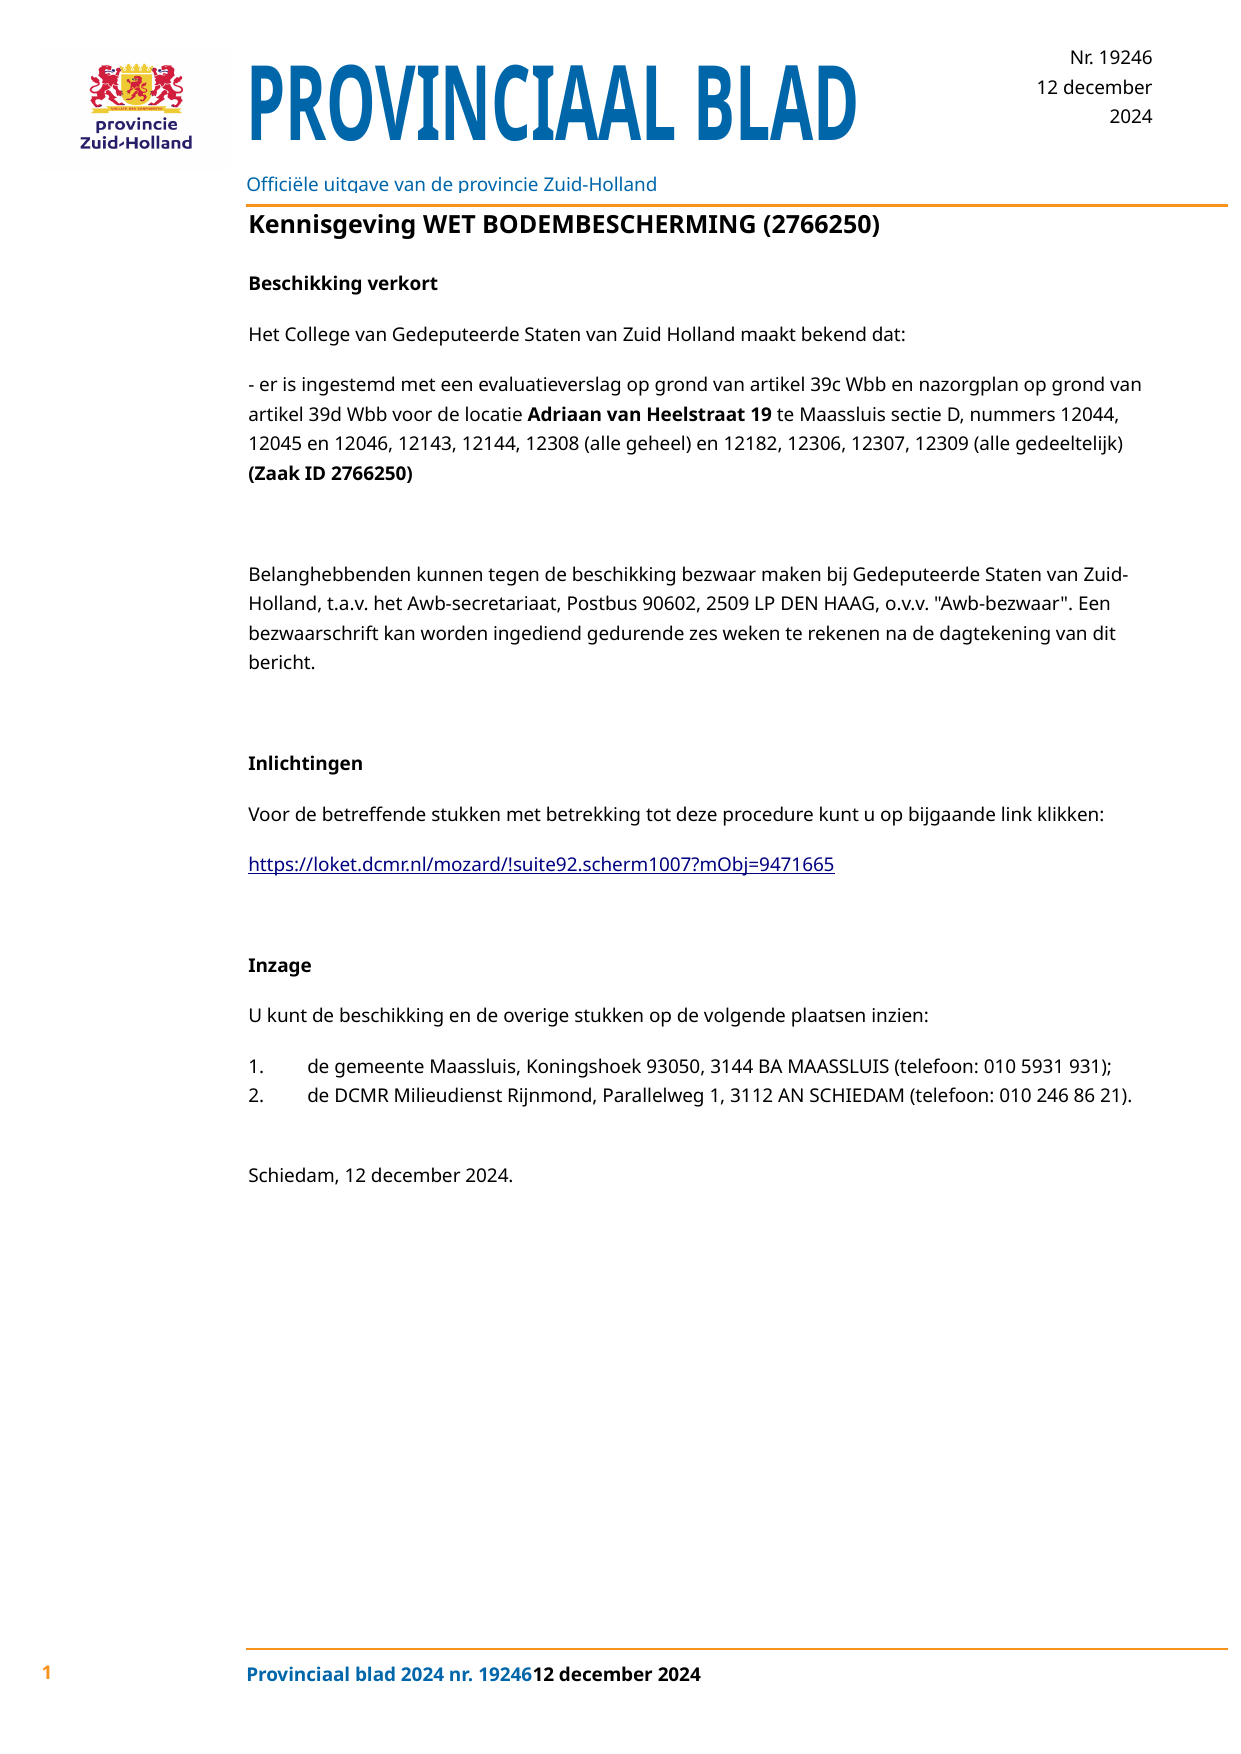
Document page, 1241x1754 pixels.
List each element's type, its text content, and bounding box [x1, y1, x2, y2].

list de gemeente Maassluis, Koningshoek 93050, 3144 BA MAASSLUIS (telefoon: 010 5931 931); [248, 1053, 1152, 1078]
text Schiedam, 12 december 2024. [248, 1162, 1152, 1188]
list de DCMR Milieudienst Rijnmond, Parallelweg 1, 3112 AN SCHIEDAM (telefoon: 010 246 86 21). [248, 1082, 1152, 1108]
text https://loket.dcmr.nl/mozard/!suite92.scherm1007?mObj=9471665 [248, 851, 1152, 877]
text Kennisgeving WET BODEMBESCHERMING (2766250) [248, 207, 1152, 241]
text - er is ingestemd met een evaluatieverslag op grond van artikel 39c Wbb en nazorgplan op grond van artikel 39d Wbb voor de locatie Adriaan van Heelstraat 19 te Maassluis sectie D, nummers 12044, 12045 en 12046, 12143, 12144, 12308 (alle geheel) en 12182, 12306, 12307, 12309 (alle gedeeltelijk) (Zaak ID 2766250) [248, 371, 1152, 486]
text Het College van Gedeputeerde Staten van Zuid Holland maakt bekend dat: [248, 321, 1152, 346]
text Belanghebbenden kunnen tegen de beschikking bezwaar maken bij Gedeputeerde Staten van Zuid-Holland, t.a.v. het Awb-secretariaat, Postbus 90602, 2509 LP DEN HAAG, o.v.v. "Awb-bezwaar". Een bezwaarschrift kan worden ingediend gedurende zes weken te rekenen na de dagtekening van dit bericht. [248, 561, 1152, 675]
text Inzage [248, 952, 1152, 978]
text Voor de betreffende stukken met betrekking tot deze procedure kunt u op bijgaande link klikken: [248, 801, 1152, 826]
text U kunt de beschikking en de overige stukken op de volgende plaatsen inzien: [248, 1002, 1152, 1028]
picture [41, 47, 231, 172]
text Inlichtingen [248, 750, 1152, 776]
text Beschikking verkort [248, 270, 1152, 296]
